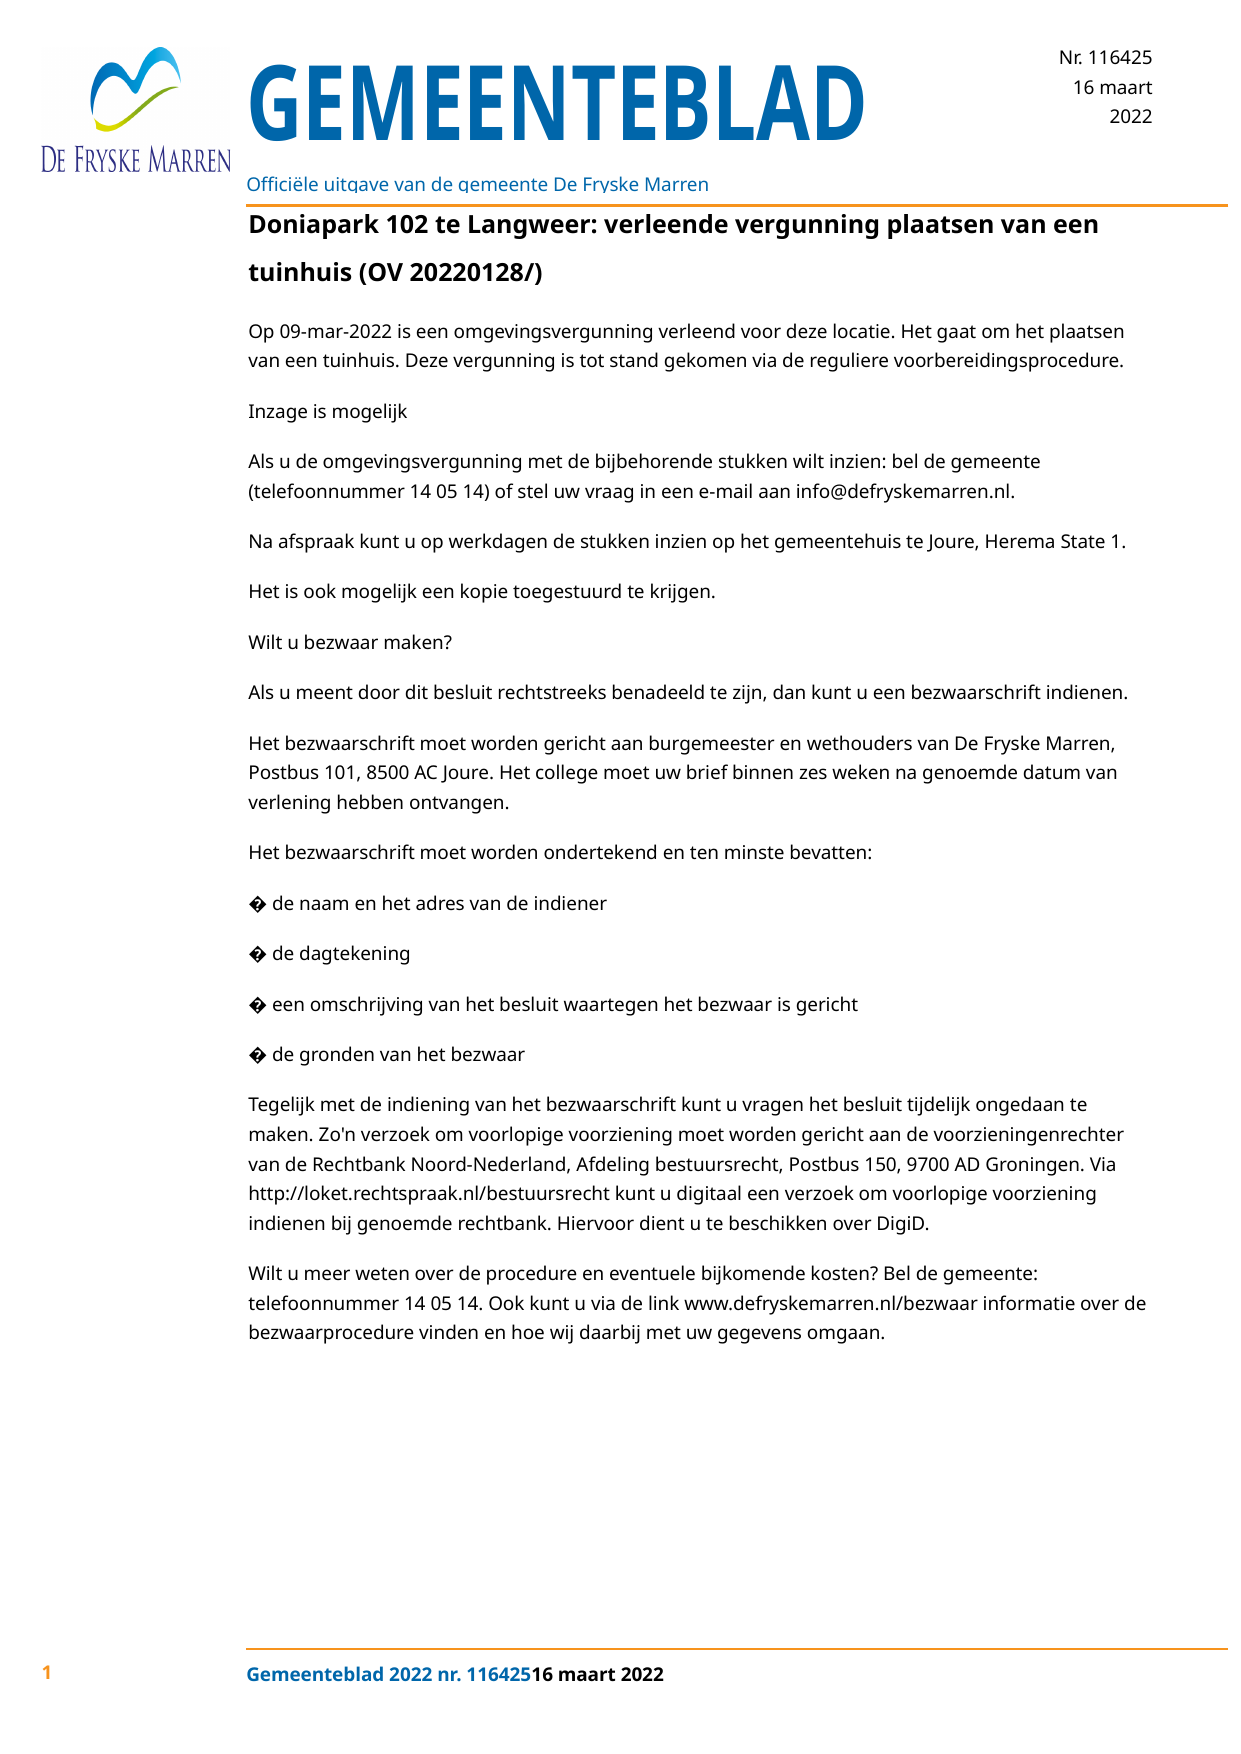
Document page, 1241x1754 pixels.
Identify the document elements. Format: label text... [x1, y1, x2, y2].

text � een omschrijving van het besluit waartegen het bezwaar is gericht [248, 991, 1152, 1017]
text Als u de omgevingsvergunning met de bijbehorende stukken wilt inzien: bel de gemeente (telefoonnummer 14 05 14) of stel uw vraag in een e-mail aan info@defryskemarren.nl. [248, 448, 1152, 504]
text Tegelijk met de indiening van het bezwaarschrift kunt u vragen het besluit tijdelijk ongedaan te maken. Zo'n verzoek om voorlopige voorziening moet worden gericht aan de voorzieningenrechter van de Rechtbank Noord-Nederland, Afdeling bestuursrecht, Postbus 150, 9700 AD Groningen. Via http://loket.rechtspraak.nl/bestuursrecht kunt u digitaal een verzoek om voorlopige voorziening indienen bij genoemde rechtbank. Hiervoor dient u te beschikken over DigiD. [248, 1092, 1152, 1236]
text Het bezwaarschrift moet worden ondertekend en ten minste bevatten: [248, 839, 1152, 865]
text � de naam en het adres van de indiener [248, 890, 1152, 916]
picture [41, 47, 231, 172]
text Op 09-mar-2022 is een omgevingsvergunning verleend voor deze locatie. Het gaat om het plaatsen van een tuinhuis. Deze vergunning is tot stand gekomen via de reguliere voorbereidingsprocedure. [248, 318, 1152, 373]
text Na afspraak kunt u op werkdagen de stukken inzien op het gemeentehuis te Joure, Herema State 1. [248, 528, 1152, 554]
text Als u meent door dit besluit rechtstreeks benadeeld te zijn, dan kunt u een bezwaarschrift indienen. [248, 679, 1152, 705]
text Doniapark 102 te Langweer: verleende vergunning plaatsen van een tuinhuis (OV 20220128/) [248, 207, 1152, 288]
text � de dagtekening [248, 940, 1152, 966]
text Inzage is mogelijk [248, 398, 1152, 424]
text Het is ook mogelijk een kopie toegestuurd te krijgen. [248, 579, 1152, 604]
text � de gronden van het bezwaar [248, 1041, 1152, 1067]
text Wilt u meer weten over de procedure en eventuele bijkomende kosten? Bel de gemeente: telefoonnummer 14 05 14. Ook kunt u via de link www.defryskemarren.nl/bezwaar informatie over de bezwaarprocedure vinden en hoe wij daarbij met uw gegevens omgaan. [248, 1260, 1152, 1345]
text Het bezwaarschrift moet worden gericht aan burgemeester en wethouders van De Fryske Marren, Postbus 101, 8500 AC Joure. Het college moet uw brief binnen zes weken na genoemde datum van verlening hebben ontvangen. [248, 730, 1152, 815]
text Wilt u bezwaar maken? [248, 629, 1152, 655]
